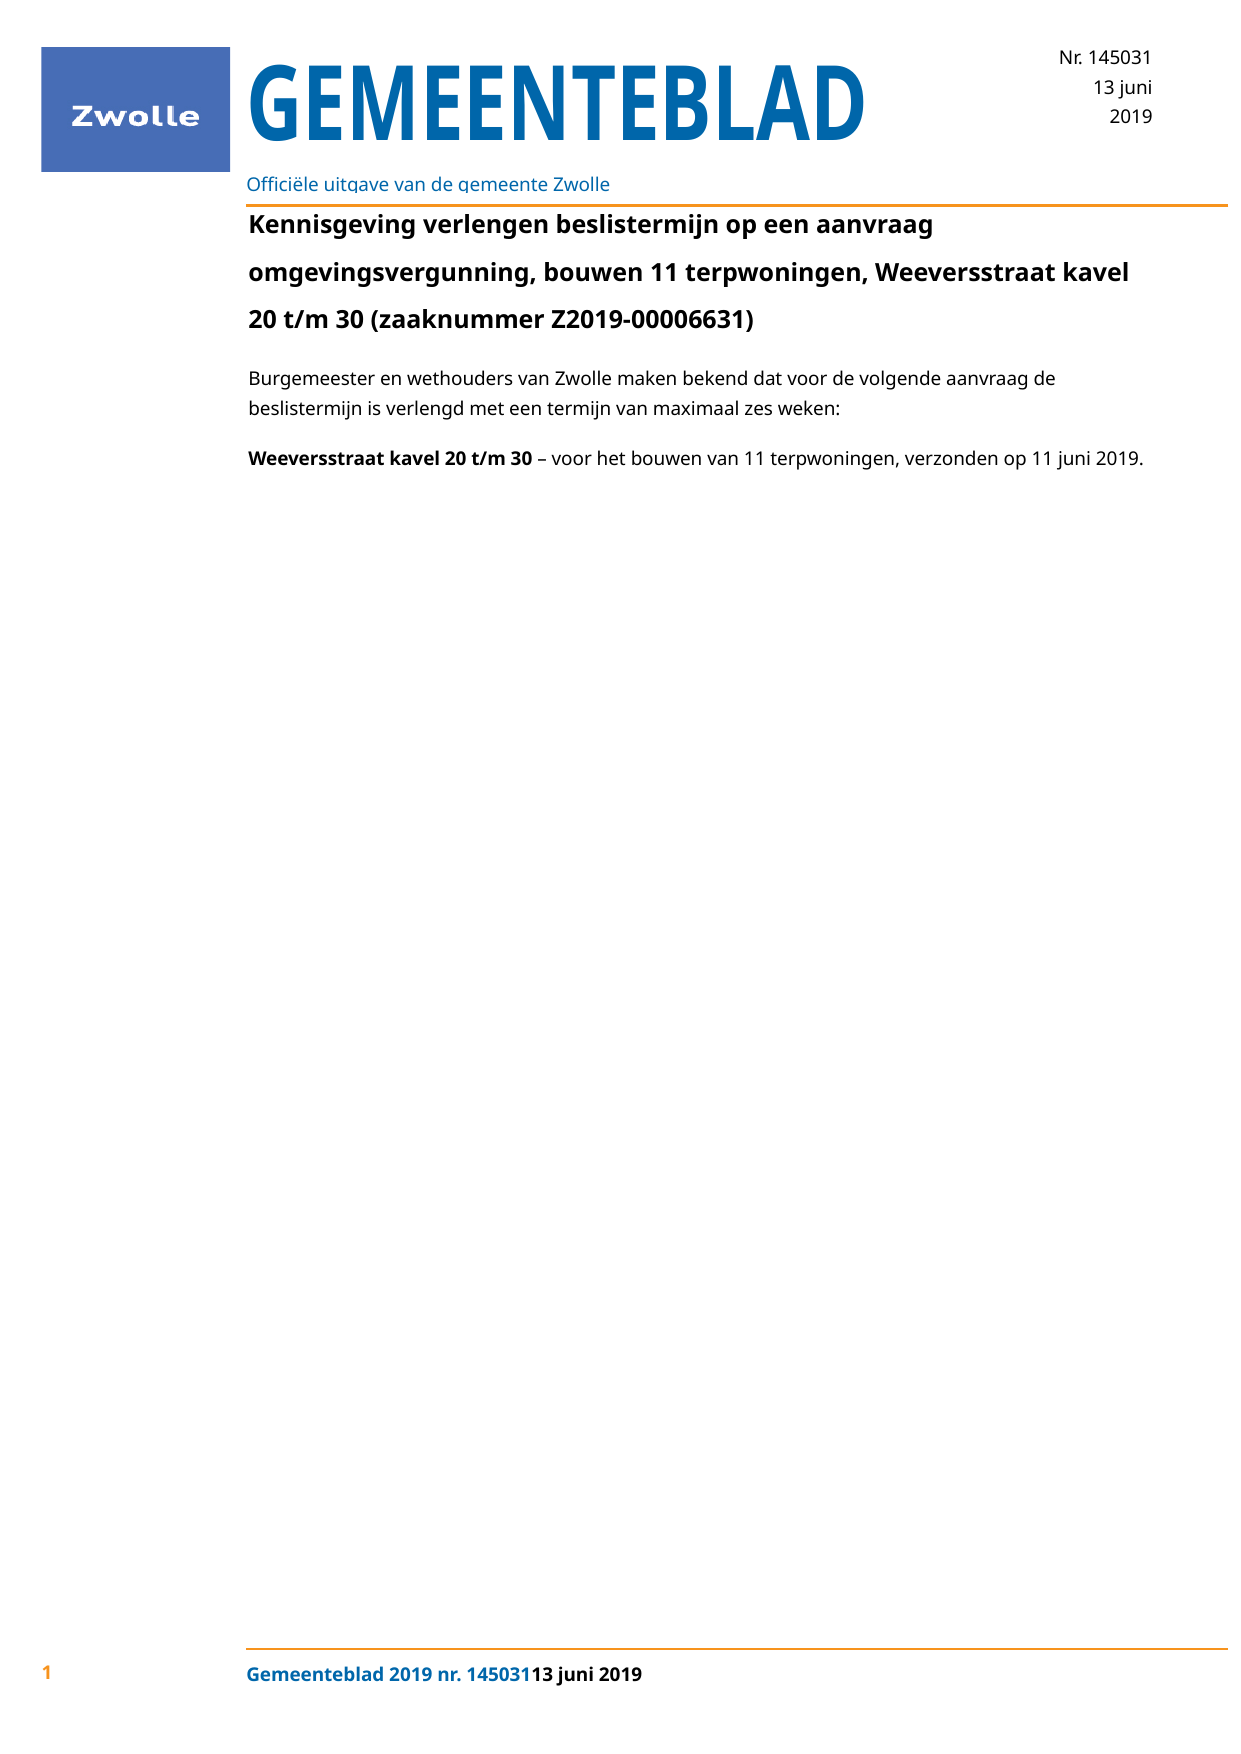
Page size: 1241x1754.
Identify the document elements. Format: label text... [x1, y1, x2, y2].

text Weeversstraat kavel 20 t/m 30 – voor het bouwen van 11 terpwoningen, verzonden op 11 juni 2019. [248, 446, 1152, 471]
text Burgemeester en wethouders van Zwolle maken bekend dat voor de volgende aanvraag de beslistermijn is verlengd met een termijn van maximaal zes weken: [248, 366, 1152, 421]
picture [41, 47, 231, 172]
text Kennisgeving verlengen beslistermijn op een aanvraag omgevingsvergunning, bouwen 11 terpwoningen, Weeversstraat kavel 20 t/m 30 (zaaknummer Z2019-00006631) [248, 207, 1152, 336]
